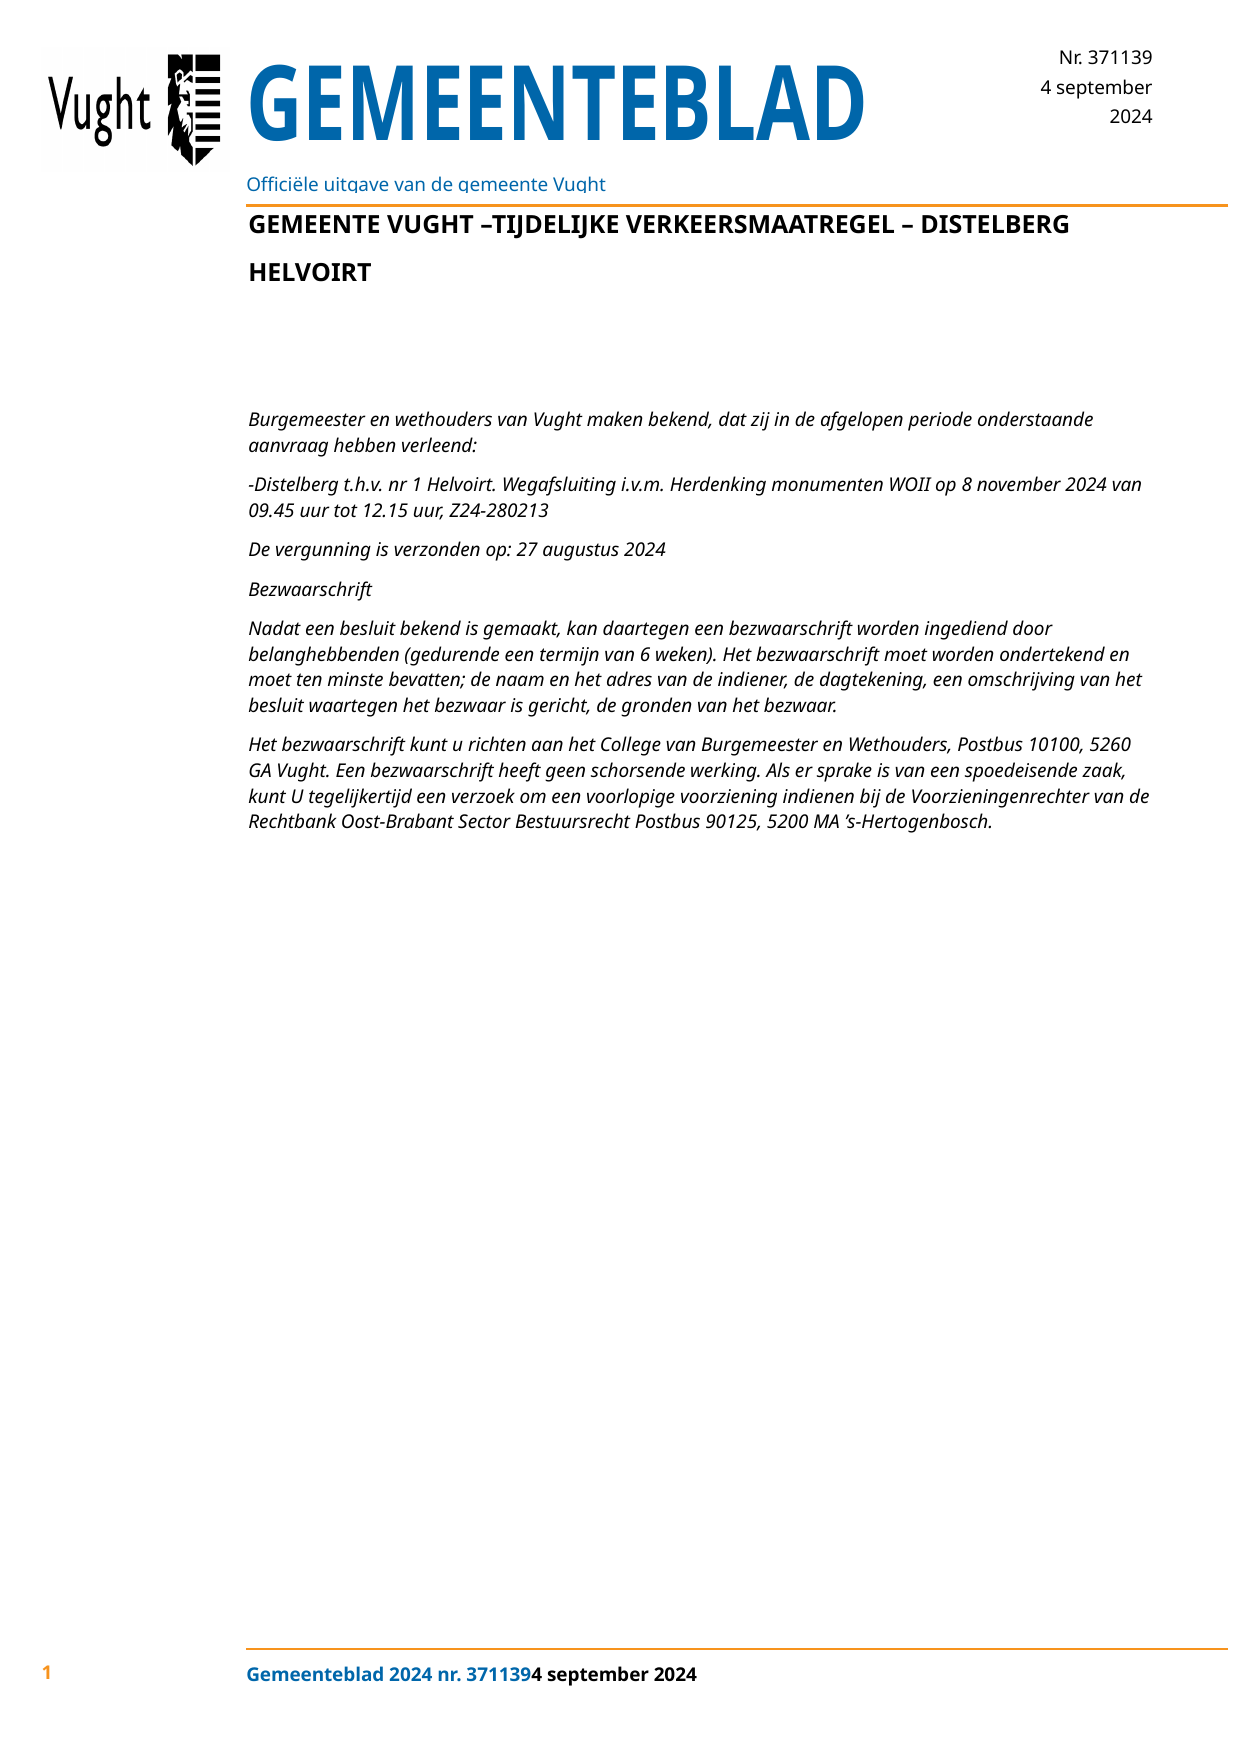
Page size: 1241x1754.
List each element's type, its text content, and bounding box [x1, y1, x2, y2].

text GEMEENTE VUGHT –TIJDELIJKE VERKEERSMAATREGEL – DISTELBERG HELVOIRT [248, 207, 1152, 288]
text Burgemeester en wethouders van Vught maken bekend, dat zij in de afgelopen periode onderstaande aanvraag hebben verleend: [248, 406, 1152, 458]
text De vergunning is verzonden op: 27 augustus 2024 [248, 536, 1152, 562]
text -Distelberg t.h.v. nr 1 Helvoirt. Wegafsluiting i.v.m. Herdenking monumenten WOII op 8 november 2024 van 09.45 uur tot 12.15 uur, Z24-280213 [248, 471, 1152, 523]
picture [41, 47, 231, 172]
text Bezwaarschrift [248, 576, 1152, 601]
text Nadat een besluit bekend is gemaakt, kan daartegen een bezwaarschrift worden ingediend door belanghebbenden (gedurende een termijn van 6 weken). Het bezwaarschrift moet worden ondertekend en moet ten minste bevatten; de naam en het adres van de indiener, de dagtekening, een omschrijving van het besluit waartegen het bezwaar is gericht, de gronden van het bezwaar. [248, 615, 1152, 718]
text Het bezwaarschrift kunt u richten aan het College van Burgemeester en Wethouders, Postbus 10100, 5260 GA Vught. Een bezwaarschrift heeft geen schorsende werking. Als er sprake is van een spoedeisende zaak, kunt U tegelijkertijd een verzoek om een voorlopige voorziening indienen bij de Voorzieningenrechter van de Rechtbank Oost-Brabant Sector Bestuursrecht Postbus 90125, 5200 MA ’s-Hertogenbosch. [248, 731, 1152, 834]
